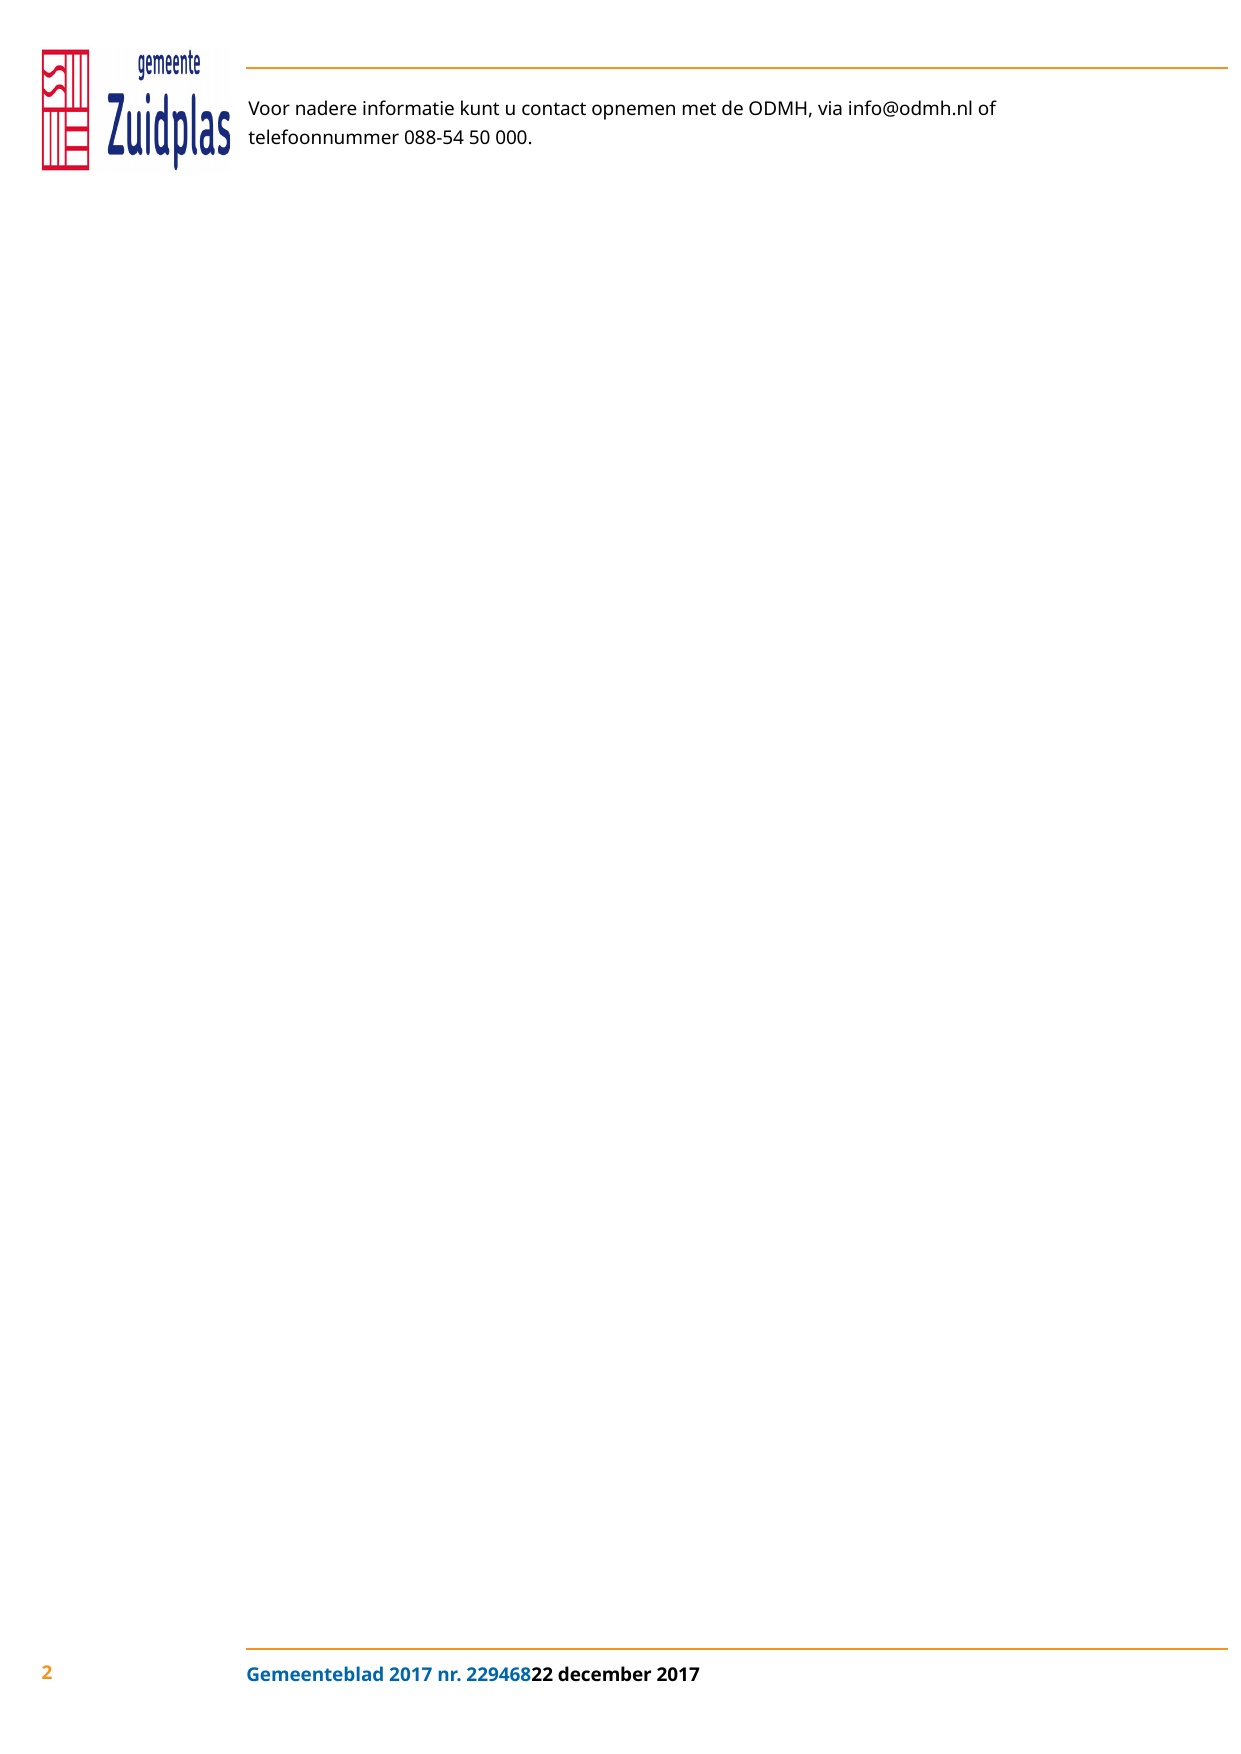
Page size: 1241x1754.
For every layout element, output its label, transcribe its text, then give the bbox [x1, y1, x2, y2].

picture [41, 47, 231, 172]
text Voor nadere informatie kunt u contact opnemen met de ODMH, via info@odmh.nl of telefoonnummer 088-54 50 000. [248, 95, 1152, 150]
